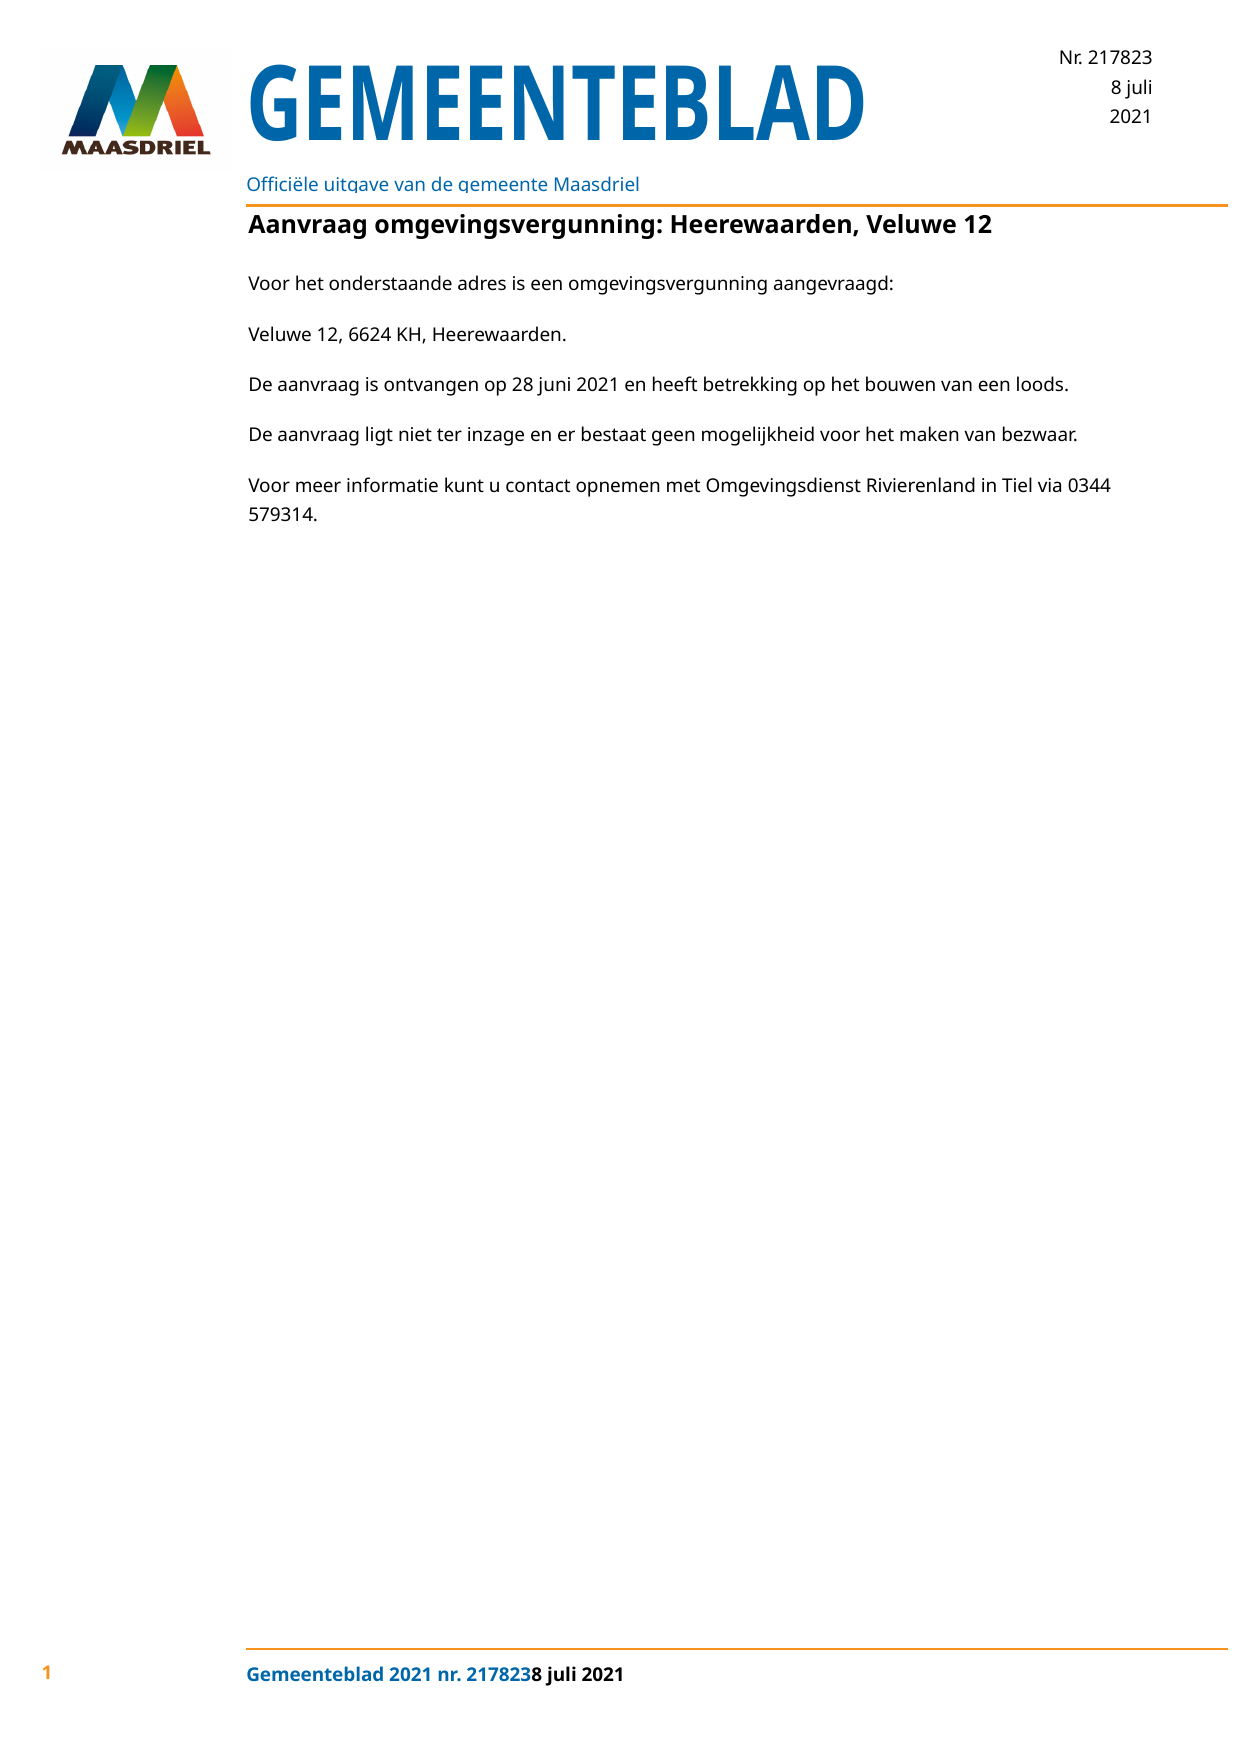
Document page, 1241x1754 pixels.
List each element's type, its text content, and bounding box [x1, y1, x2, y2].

text Voor het onderstaande adres is een omgevingsvergunning aangevraagd: [248, 270, 1152, 296]
text Voor meer informatie kunt u contact opnemen met Omgevingsdienst Rivierenland in Tiel via 0344 579314. [248, 472, 1152, 527]
text De aanvraag is ontvangen op 28 juni 2021 en heeft betrekking op het bouwen van een loods. [248, 371, 1152, 397]
picture [41, 47, 231, 172]
text De aanvraag ligt niet ter inzage en er bestaat geen mogelijkheid voor het maken van bezwaar. [248, 422, 1152, 447]
text Veluwe 12, 6624 KH, Heerewaarden. [248, 321, 1152, 346]
text Aanvraag omgevingsvergunning: Heerewaarden, Veluwe 12 [248, 207, 1152, 241]
